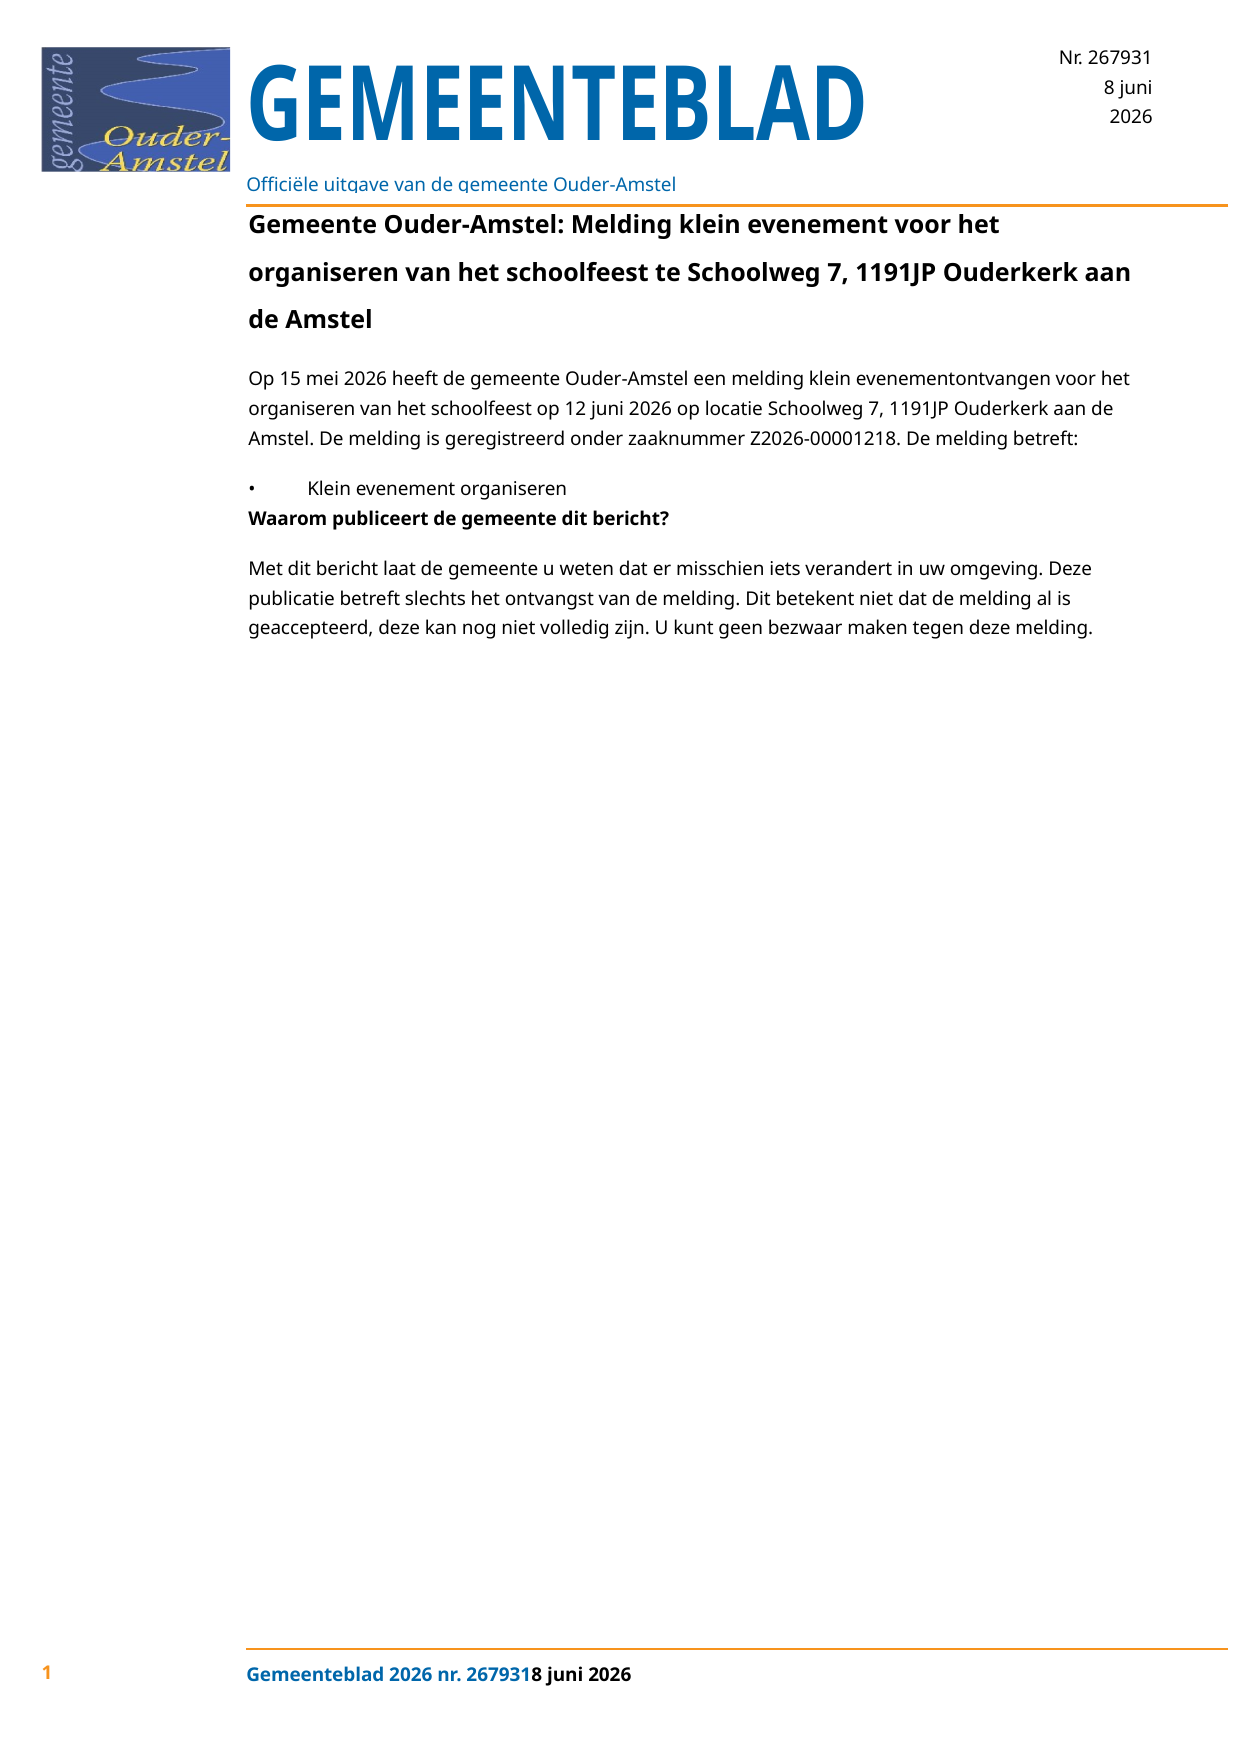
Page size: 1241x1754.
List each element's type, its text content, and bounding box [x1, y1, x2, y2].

text Gemeente Ouder-Amstel: Melding klein evenement voor het organiseren van het schoolfeest te Schoolweg 7, 1191JP Ouderkerk aan de Amstel [248, 207, 1152, 336]
text Met dit bericht laat de gemeente u weten dat er misschien iets verandert in uw omgeving. Deze publicatie betreft slechts het ontvangst van de melding. Dit betekent niet dat de melding al is geaccepteerd, deze kan nog niet volledig zijn. U kunt geen bezwaar maken tegen deze melding. [248, 555, 1152, 640]
list Klein evenement organiseren [248, 475, 1152, 501]
text Op 15 mei 2026 heeft de gemeente Ouder-Amstel een melding klein evenementontvangen voor het organiseren van het schoolfeest op 12 juni 2026 op locatie Schoolweg 7, 1191JP Ouderkerk aan de Amstel. De melding is geregistreerd onder zaaknummer Z2026-00001218. De melding betreft: [248, 366, 1152, 450]
picture [41, 47, 231, 172]
text Waarom publiceert de gemeente dit bericht? [248, 505, 1152, 530]
